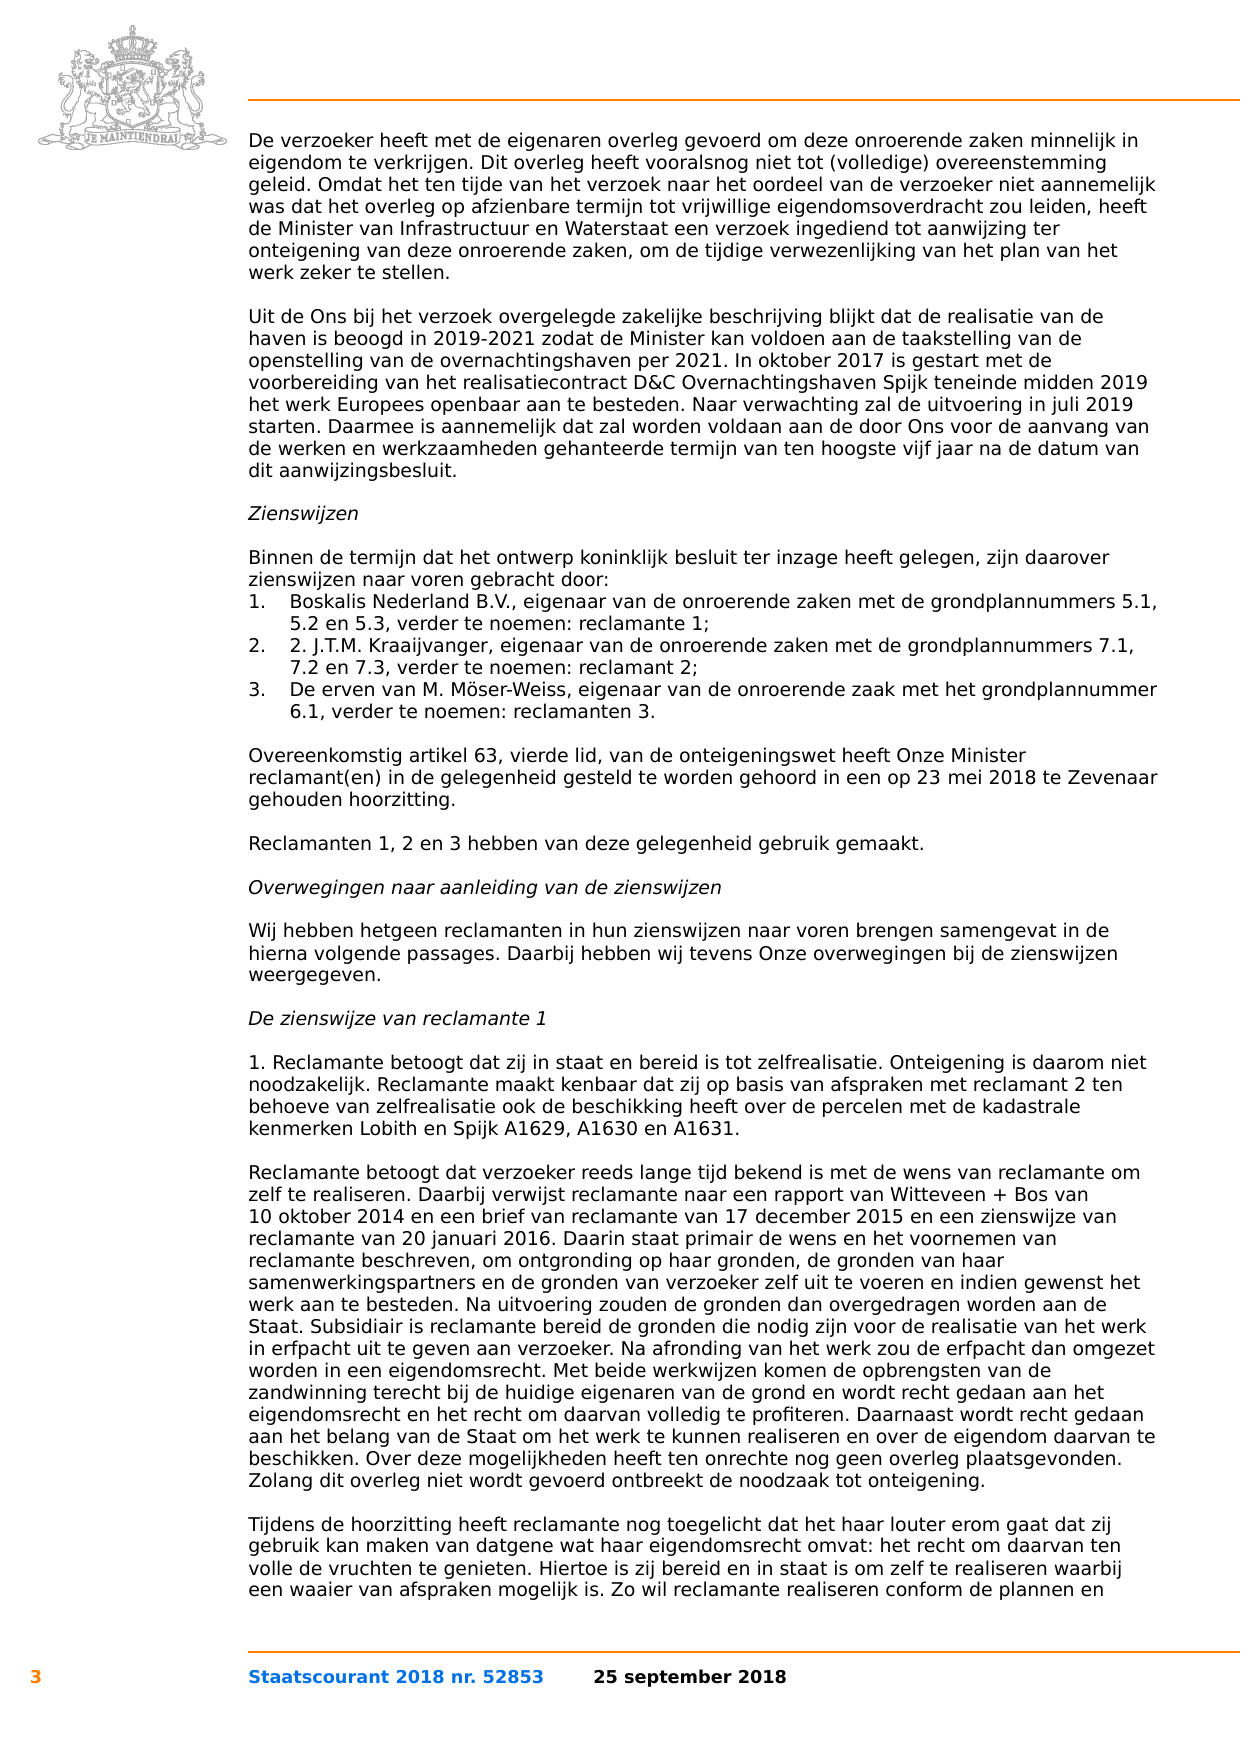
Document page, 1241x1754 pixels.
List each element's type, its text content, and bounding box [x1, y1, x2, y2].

picture [38, 25, 227, 150]
text 3. De erven van M. Möser-Weiss, eigenaar van de onroerende zaak met het grondplannummer 6.1, verder te noemen: reclamanten 3. [248, 679, 1163, 723]
text 1. Boskalis Nederland B.V., eigenaar van de onroerende zaken met de grondplannummers 5.1, 5.2 en 5.3, verder te noemen: reclamante 1; [248, 591, 1163, 635]
text Overeenkomstig artikel 63, vierde lid, van de onteigeningswet heeft Onze Minister reclamant(en) in de gelegenheid gesteld te worden gehoord in een op 23 mei 2018 te Zevenaar gehouden hoorzitting. [248, 745, 1163, 811]
text 2. 2. J.T.M. Kraaijvanger, eigenaar van de onroerende zaken met de grondplannummers 7.1, 7.2 en 7.3, verder te noemen: reclamant 2; [248, 635, 1163, 679]
text Wij hebben hetgeen reclamanten in hun zienswijzen naar voren brengen samengevat in de hierna volgende passages. Daarbij hebben wij tevens Onze overwegingen bij de zienswijzen weergegeven. [248, 920, 1163, 986]
text Uit de Ons bij het verzoek overgelegde zakelijke beschrijving blijkt dat de realisatie van de haven is beoogd in 2019-2021 zodat de Minister kan voldoen aan de taakstelling van de openstelling van de overnachtingshaven per 2021. In oktober 2017 is gestart met de voorbereiding van het realisatiecontract D&C Overnachtingshaven Spijk teneinde midden 2019 het werk Europees openbaar aan te besteden. Naar verwachting zal de uitvoering in juli 2019 starten. Daarmee is aannemelijk dat zal worden voldaan aan de door Ons voor de aanvang van de werken en werkzaamheden gehanteerde termijn van ten hoogste vijf jaar na de datum van dit aanwijzingsbesluit. [248, 306, 1163, 481]
text Tijdens de hoorzitting heeft reclamante nog toegelicht dat het haar louter erom gaat dat zij gebruik kan maken van datgene wat haar eigendomsrecht omvat: het recht om daarvan ten volle de vruchten te genieten. Hiertoe is zij bereid en in staat is om zelf te realiseren waarbij een waaier van afspraken mogelijk is. Zo wil reclamante realiseren conform de plannen en [248, 1513, 1163, 1601]
text Reclamanten 1, 2 en 3 hebben van deze gelegenheid gebruik gemaakt. [248, 833, 1163, 855]
subtitle Zienswijzen [248, 503, 1163, 525]
text Binnen de termijn dat het ontwerp koninklijk besluit ter inzage heeft gelegen, zijn daarover zienswijzen naar voren gebracht door: [248, 547, 1163, 591]
subtitle Overwegingen naar aanleiding van de zienswijzen [248, 877, 1163, 898]
text De verzoeker heeft met de eigenaren overleg gevoerd om deze onroerende zaken minnelijk in eigendom te verkrijgen. Dit overleg heeft vooralsnog niet tot (volledige) overeenstemming geleid. Omdat het ten tijde van het verzoek naar het oordeel van de verzoeker niet aannemelijk was dat het overleg op afzienbare termijn tot vrijwillige eigendomsoverdracht zou leiden, heeft de Minister van Infrastructuur en Waterstaat een verzoek ingediend tot aanwijzing ter onteigening van deze onroerende zaken, om de tijdige verwezenlijking van het plan van het werk zeker te stellen. [248, 130, 1163, 284]
text Reclamante betoogt dat verzoeker reeds lange tijd bekend is met de wens van reclamante om zelf te realiseren. Daarbij verwijst reclamante naar een rapport van Witteveen + Bos van 10 oktober 2014 en een brief van reclamante van 17 december 2015 en een zienswijze van reclamante van 20 januari 2016. Daarin staat primair de wens en het voornemen van reclamante beschreven, om ontgronding op haar gronden, de gronden van haar samenwerkingspartners en de gronden van verzoeker zelf uit te voeren en indien gewenst het werk aan te besteden. Na uitvoering zouden de gronden dan overgedragen worden aan de Staat. Subsidiair is reclamante bereid de gronden die nodig zijn voor de realisatie van het werk in erfpacht uit te geven aan verzoeker. Na afronding van het werk zou de erfpacht dan omgezet worden in een eigendomsrecht. Met beide werkwijzen komen de opbrengsten van de zandwinning terecht bij de huidige eigenaren van de grond en wordt recht gedaan aan het eigendomsrecht en het recht om daarvan volledig te profiteren. Daarnaast wordt recht gedaan aan het belang van de Staat om het werk te kunnen realiseren en over de eigendom daarvan te beschikken. Over deze mogelijkheden heeft ten onrechte nog geen overleg plaatsgevonden. Zolang dit overleg niet wordt gevoerd ontbreekt de noodzaak tot onteigening. [248, 1162, 1163, 1492]
text 1. Reclamante betoogt dat zij in staat en bereid is tot zelfrealisatie. Onteigening is daarom niet noodzakelijk. Reclamante maakt kenbaar dat zij op basis van afspraken met reclamant 2 ten behoeve van zelfrealisatie ook de beschikking heeft over de percelen met de kadastrale kenmerken Lobith en Spijk A1629, A1630 en A1631. [248, 1052, 1163, 1140]
subtitle De zienswijze van reclamante 1 [248, 1008, 1163, 1030]
